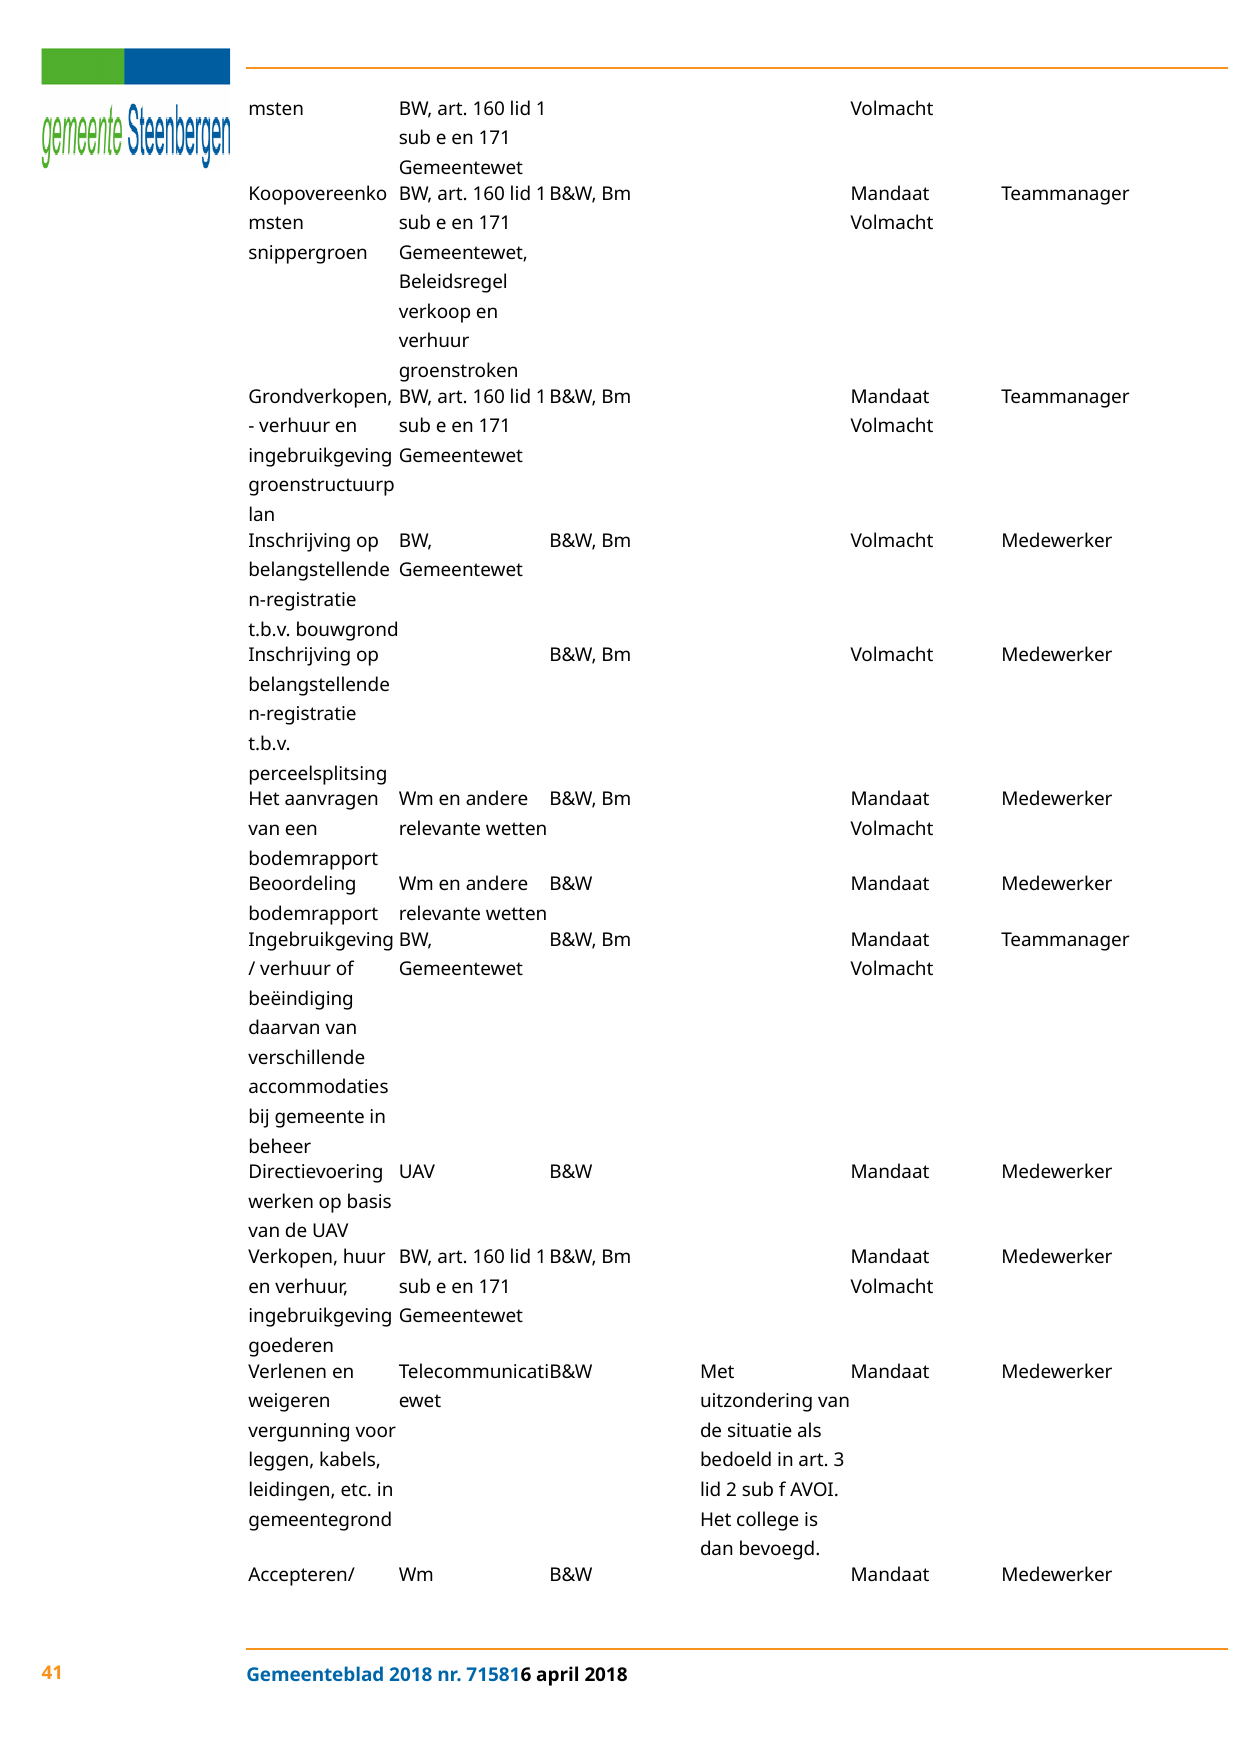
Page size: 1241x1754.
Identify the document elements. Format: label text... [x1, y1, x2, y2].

table_cell Medewerker [1001, 870, 1152, 926]
table_cell Het aanvragen van een bodemrapport [248, 786, 398, 870]
table_cell [700, 1159, 850, 1243]
table_cell Inschrijving op belangstellenden-registratie t.b.v. perceelsplitsing [248, 641, 398, 786]
table_cell B&W, Bm [549, 527, 700, 641]
table_cell B&W, Bm [549, 926, 700, 1158]
table_cell Medewerker [1001, 1358, 1152, 1561]
table_cell [700, 926, 850, 1158]
table_cell Wm [399, 1561, 549, 1587]
table_cell B&W [549, 1561, 700, 1587]
table_cell Mandaat [850, 1358, 1001, 1561]
table_cell Teammanager [1001, 180, 1152, 383]
table_cell Medewerker [1001, 1159, 1152, 1243]
table_cell Medewerker [1001, 641, 1152, 786]
table_cell Koopovereenkomsten snippergroen [248, 180, 398, 383]
table_cell Mandaat Volmacht [850, 1244, 1001, 1358]
table_cell Grondverkopen, - verhuur en ingebruikgeving groenstructuurplan [248, 383, 398, 527]
table_cell Medewerker [1001, 527, 1152, 641]
table_cell Accepteren/ [248, 1561, 398, 1587]
table_cell Directievoering werken op basis van de UAV [248, 1159, 398, 1243]
table_cell B&W, Bm [549, 641, 700, 786]
table_cell Mandaat [850, 1159, 1001, 1243]
table_cell B&W, Bm [549, 383, 700, 527]
table_cell B&W [549, 1159, 700, 1243]
table_cell Teammanager [1001, 926, 1152, 1158]
table_cell [700, 383, 850, 527]
table_cell [700, 870, 850, 926]
table_cell Inschrijving op belangstellenden-registratie t.b.v. bouwgrond [248, 527, 398, 641]
table_cell Medewerker [1001, 786, 1152, 870]
table_cell Beoordeling bodemrapport [248, 870, 398, 926]
table_cell B&W, Bm [549, 180, 700, 383]
table_cell [549, 95, 700, 180]
table_cell Mandaat [850, 1561, 1001, 1587]
table_cell BW, art. 160 lid 1 sub e en 171 Gemeentewet [399, 383, 549, 527]
table_cell [700, 1244, 850, 1358]
table_cell Wm en andere relevante wetten [399, 870, 549, 926]
table_cell Volmacht [850, 95, 1001, 180]
table_cell Mandaat Volmacht [850, 383, 1001, 527]
picture [41, 47, 231, 172]
table_cell [700, 527, 850, 641]
table_cell [700, 180, 850, 383]
table_cell [700, 1561, 850, 1587]
table_cell Met uitzondering van de situatie als bedoeld in art. 3 lid 2 sub f AVOI. Het college is dan bevoegd. [700, 1358, 850, 1561]
table_cell BW, Gemeentewet [399, 527, 549, 641]
table_cell Telecommunicatiewet [399, 1358, 549, 1561]
table_cell Wm en andere relevante wetten [399, 786, 549, 870]
table_cell [700, 95, 850, 180]
table_cell Verkopen, huur en verhuur, ingebruikgeving goederen [248, 1244, 398, 1358]
table_cell BW, art. 160 lid 1 sub e en 171 Gemeentewet [399, 95, 549, 180]
table_cell Verlenen en weigeren vergunning voor leggen, kabels, leidingen, etc. in gemeentegrond [248, 1358, 398, 1561]
table_cell msten [248, 95, 398, 180]
table_cell BW, art. 160 lid 1 sub e en 171 Gemeentewet [399, 1244, 549, 1358]
table_cell UAV [399, 1159, 549, 1243]
table_cell B&W [549, 870, 700, 926]
table_cell BW, Gemeentewet [399, 926, 549, 1158]
table_cell [399, 641, 549, 786]
table_cell Volmacht [850, 641, 1001, 786]
table_cell Teammanager [1001, 383, 1152, 527]
table_cell [700, 786, 850, 870]
table_cell B&W [549, 1358, 700, 1561]
table_cell Mandaat Volmacht [850, 180, 1001, 383]
table_cell Mandaat Volmacht [850, 786, 1001, 870]
table_cell Mandaat [850, 870, 1001, 926]
table_cell Medewerker [1001, 1561, 1152, 1587]
table_cell B&W, Bm [549, 1244, 700, 1358]
table_cell B&W, Bm [549, 786, 700, 870]
table_cell Ingebruikgeving/ verhuur of beëindiging daarvan van verschillende accommodaties bij gemeente in beheer [248, 926, 398, 1158]
table_cell [1001, 95, 1152, 180]
table_cell Volmacht [850, 527, 1001, 641]
table_cell Medewerker [1001, 1244, 1152, 1358]
table_cell BW, art. 160 lid 1 sub e en 171 Gemeentewet, Beleidsregel verkoop en verhuur groenstroken [399, 180, 549, 383]
table_cell Mandaat Volmacht [850, 926, 1001, 1158]
table_cell [700, 641, 850, 786]
